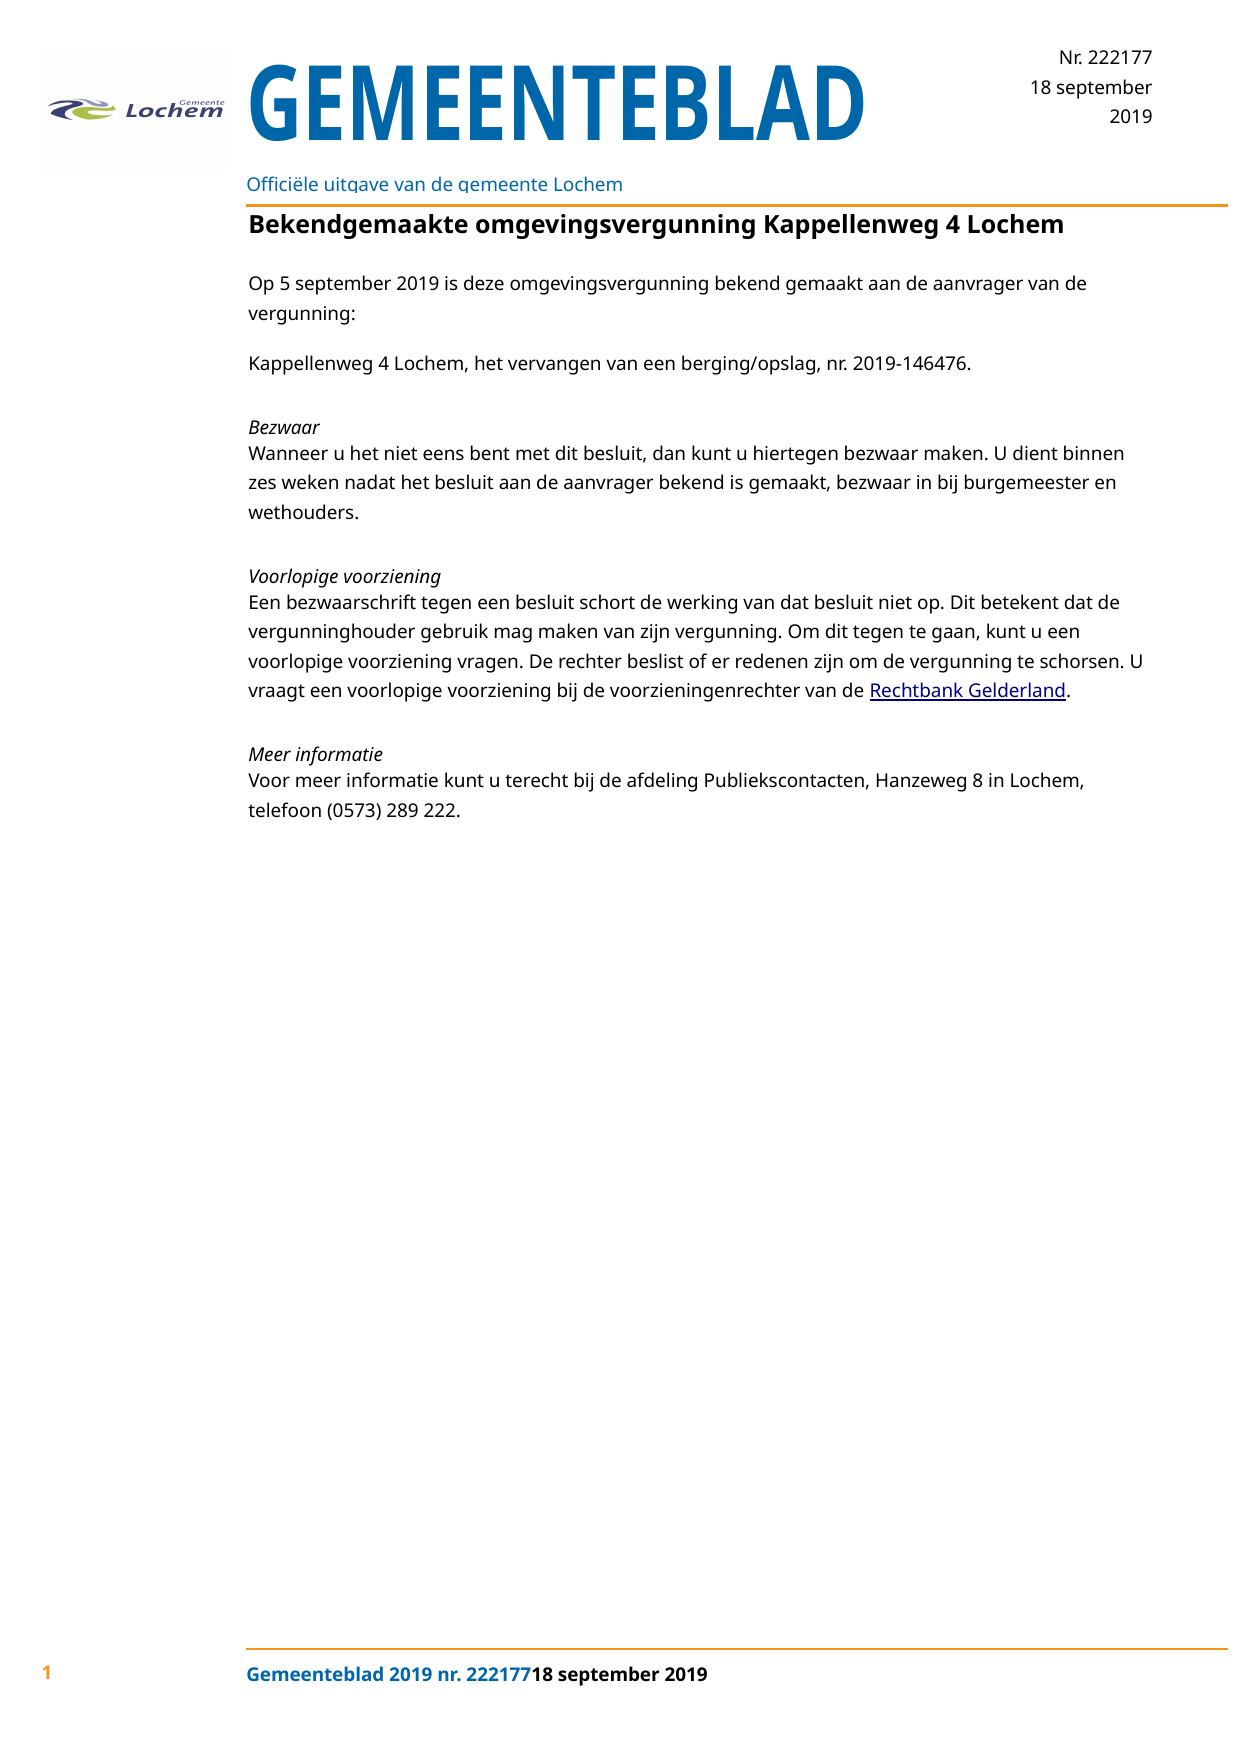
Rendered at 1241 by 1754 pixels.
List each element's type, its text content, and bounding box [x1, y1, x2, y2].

text Een bezwaarschrift tegen een besluit schort de werking van dat besluit niet op. Dit betekent dat de vergunninghouder gebruik mag maken van zijn vergunning. Om dit tegen te gaan, kunt u een voorlopige voorziening vragen. De rechter beslist of er redenen zijn om de vergunning te schorsen. U vraagt een voorlopige voorziening bij de voorzieningenrechter van de Rechtbank Gelderland. [248, 589, 1152, 703]
text Op 5 september 2019 is deze omgevingsvergunning bekend gemaakt aan de aanvrager van de vergunning: [248, 270, 1152, 326]
text Bekendgemaakte omgevingsvergunning Kappellenweg 4 Lochem [248, 207, 1152, 241]
text Bezwaar [248, 414, 1152, 440]
text Voor meer informatie kunt u terecht bij de afdeling Publiekscontacten, Hanzeweg 8 in Lochem, telefoon (0573) 289 222. [248, 767, 1152, 823]
text Kappellenweg 4 Lochem, het vervangen van een berging/opslag, nr. 2019-146476. [248, 350, 1152, 376]
picture [41, 47, 231, 172]
text Voorlopige voorziening [248, 563, 1152, 589]
text Meer informatie [248, 742, 1152, 767]
text Wanneer u het niet eens bent met dit besluit, dan kunt u hiertegen bezwaar maken. U dient binnen zes weken nadat het besluit aan de aanvrager bekend is gemaakt, bezwaar in bij burgemeester en wethouders. [248, 440, 1152, 525]
